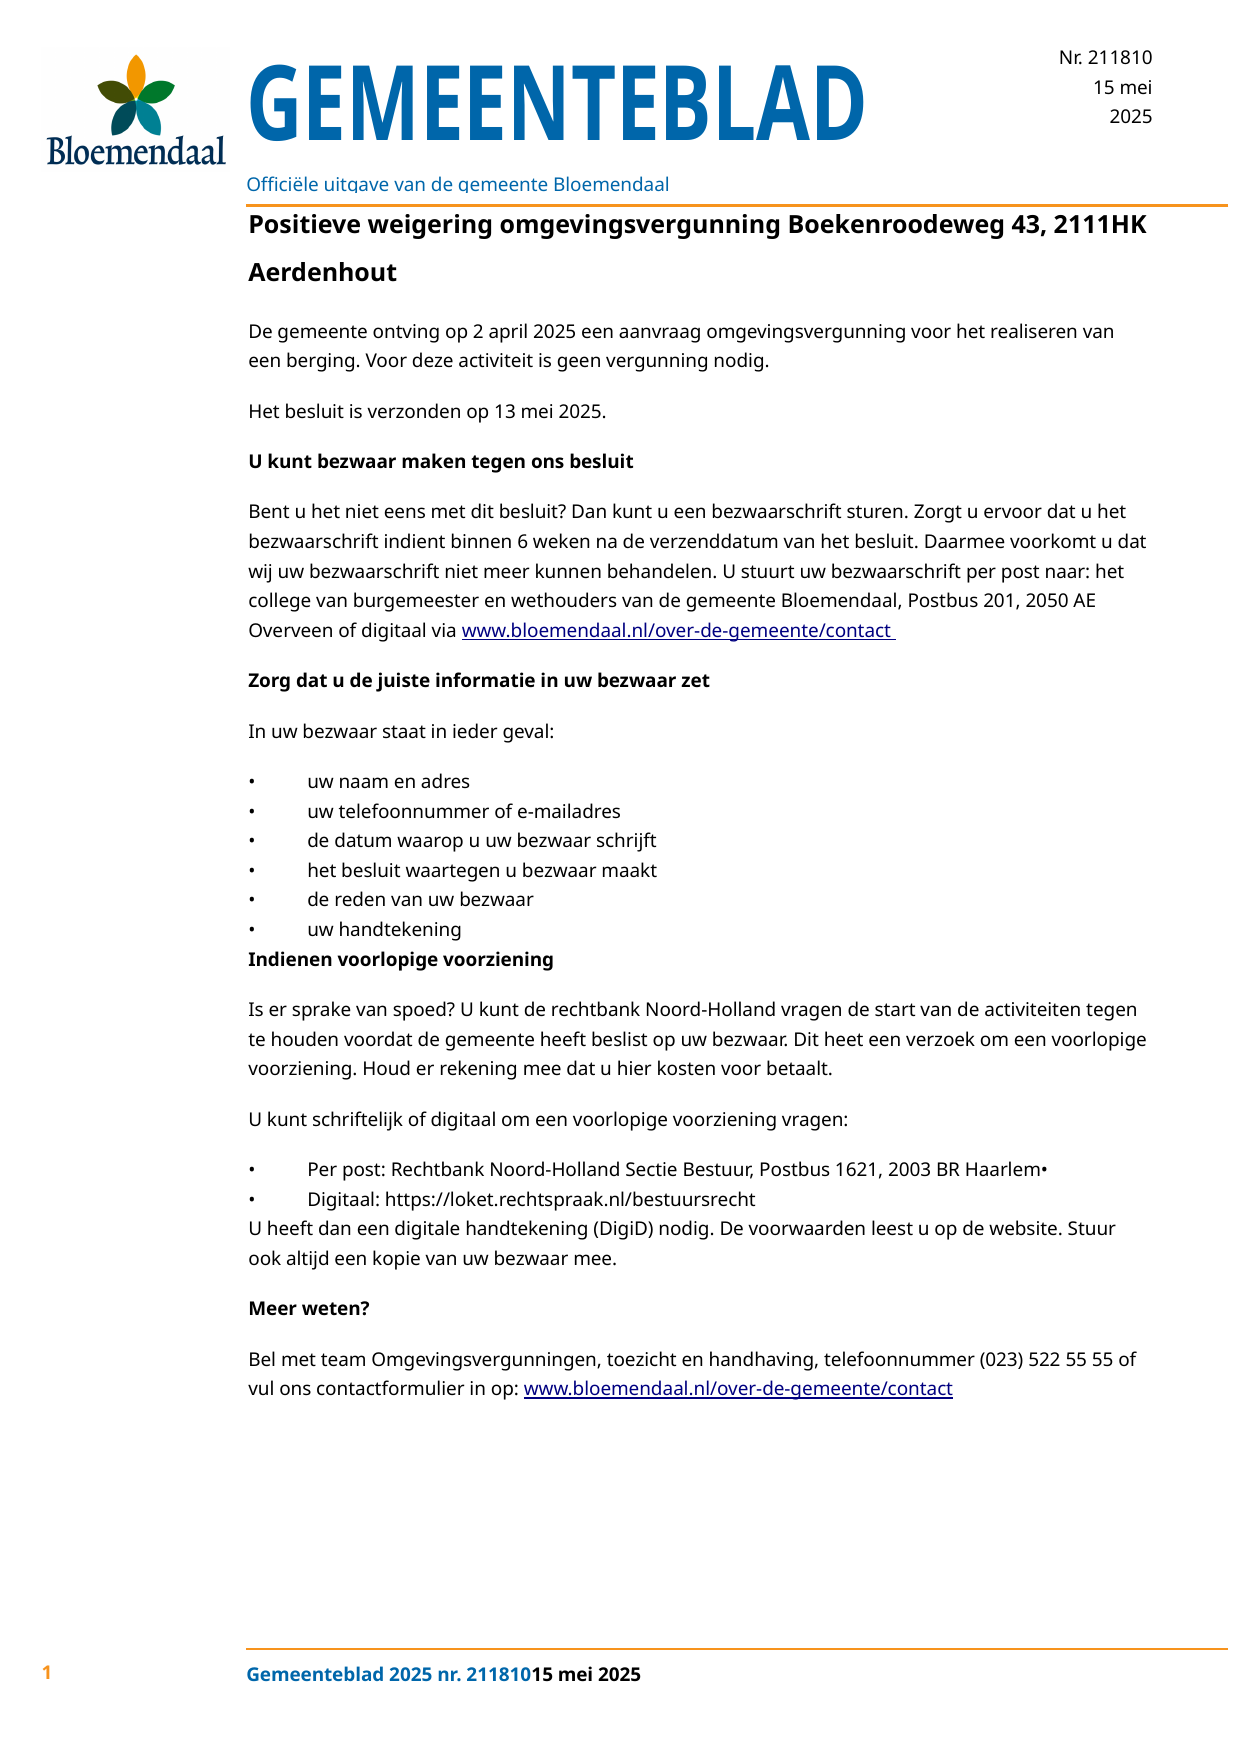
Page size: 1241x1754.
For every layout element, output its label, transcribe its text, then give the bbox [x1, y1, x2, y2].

text In uw bezwaar staat in ieder geval: [248, 718, 1152, 744]
list Per post: Rechtbank Noord-Holland Sectie Bestuur, Postbus 1621, 2003 BR Haarlem• [248, 1156, 1152, 1182]
text U heeft dan een digitale handtekening (DigiD) nodig. De voorwaarden leest u op de website. Stuur ook altijd een kopie van uw bezwaar mee. [248, 1215, 1152, 1271]
list de datum waarop u uw bezwaar schrijft [248, 827, 1152, 853]
list het besluit waartegen u bezwaar maakt [248, 857, 1152, 883]
list uw naam en adres [248, 768, 1152, 794]
text Bent u het niet eens met dit besluit? Dan kunt u een bezwaarschrift sturen. Zorgt u ervoor dat u het bezwaarschrift indient binnen 6 weken na de verzenddatum van het besluit. Daarmee voorkomt u dat wij uw bezwaarschrift niet meer kunnen behandelen. U stuurt uw bezwaarschrift per post naar: het college van burgemeester en wethouders van de gemeente Bloemendaal, Postbus 201, 2050 AE Overveen of digitaal via www.bloemendaal.nl/over-de-gemeente/contact [248, 499, 1152, 643]
list de reden van uw bezwaar [248, 887, 1152, 912]
text U kunt schriftelijk of digitaal om een voorlopige voorziening vragen: [248, 1106, 1152, 1132]
text Bel met team Omgevingsvergunningen, toezicht en handhaving, telefoonnummer (023) 522 55 55 of vul ons contactformulier in op: www.bloemendaal.nl/over-de-gemeente/contact [248, 1346, 1152, 1401]
picture [41, 47, 231, 172]
text Indienen voorlopige voorziening [248, 946, 1152, 972]
list uw telefoonnummer of e-mailadres [248, 798, 1152, 824]
text U kunt bezwaar maken tegen ons besluit [248, 448, 1152, 474]
text Zorg dat u de juiste informatie in uw bezwaar zet [248, 667, 1152, 693]
text Het besluit is verzonden op 13 mei 2025. [248, 398, 1152, 424]
text Is er sprake van spoed? U kunt de rechtbank Noord-Holland vragen de start van de activiteiten tegen te houden voordat de gemeente heeft beslist op uw bezwaar. Dit heet een verzoek om een voorlopige voorziening. Houd er rekening mee dat u hier kosten voor betaalt. [248, 996, 1152, 1081]
text De gemeente ontving op 2 april 2025 een aanvraag omgevingsvergunning voor het realiseren van een berging. Voor deze activiteit is geen vergunning nodig. [248, 318, 1152, 373]
text Positieve weigering omgevingsvergunning Boekenroodeweg 43, 2111HK Aerdenhout [248, 207, 1152, 288]
text Meer weten? [248, 1295, 1152, 1321]
list Digitaal: https://loket.rechtspraak.nl/bestuursrecht [248, 1186, 1152, 1212]
list uw handtekening [248, 916, 1152, 942]
